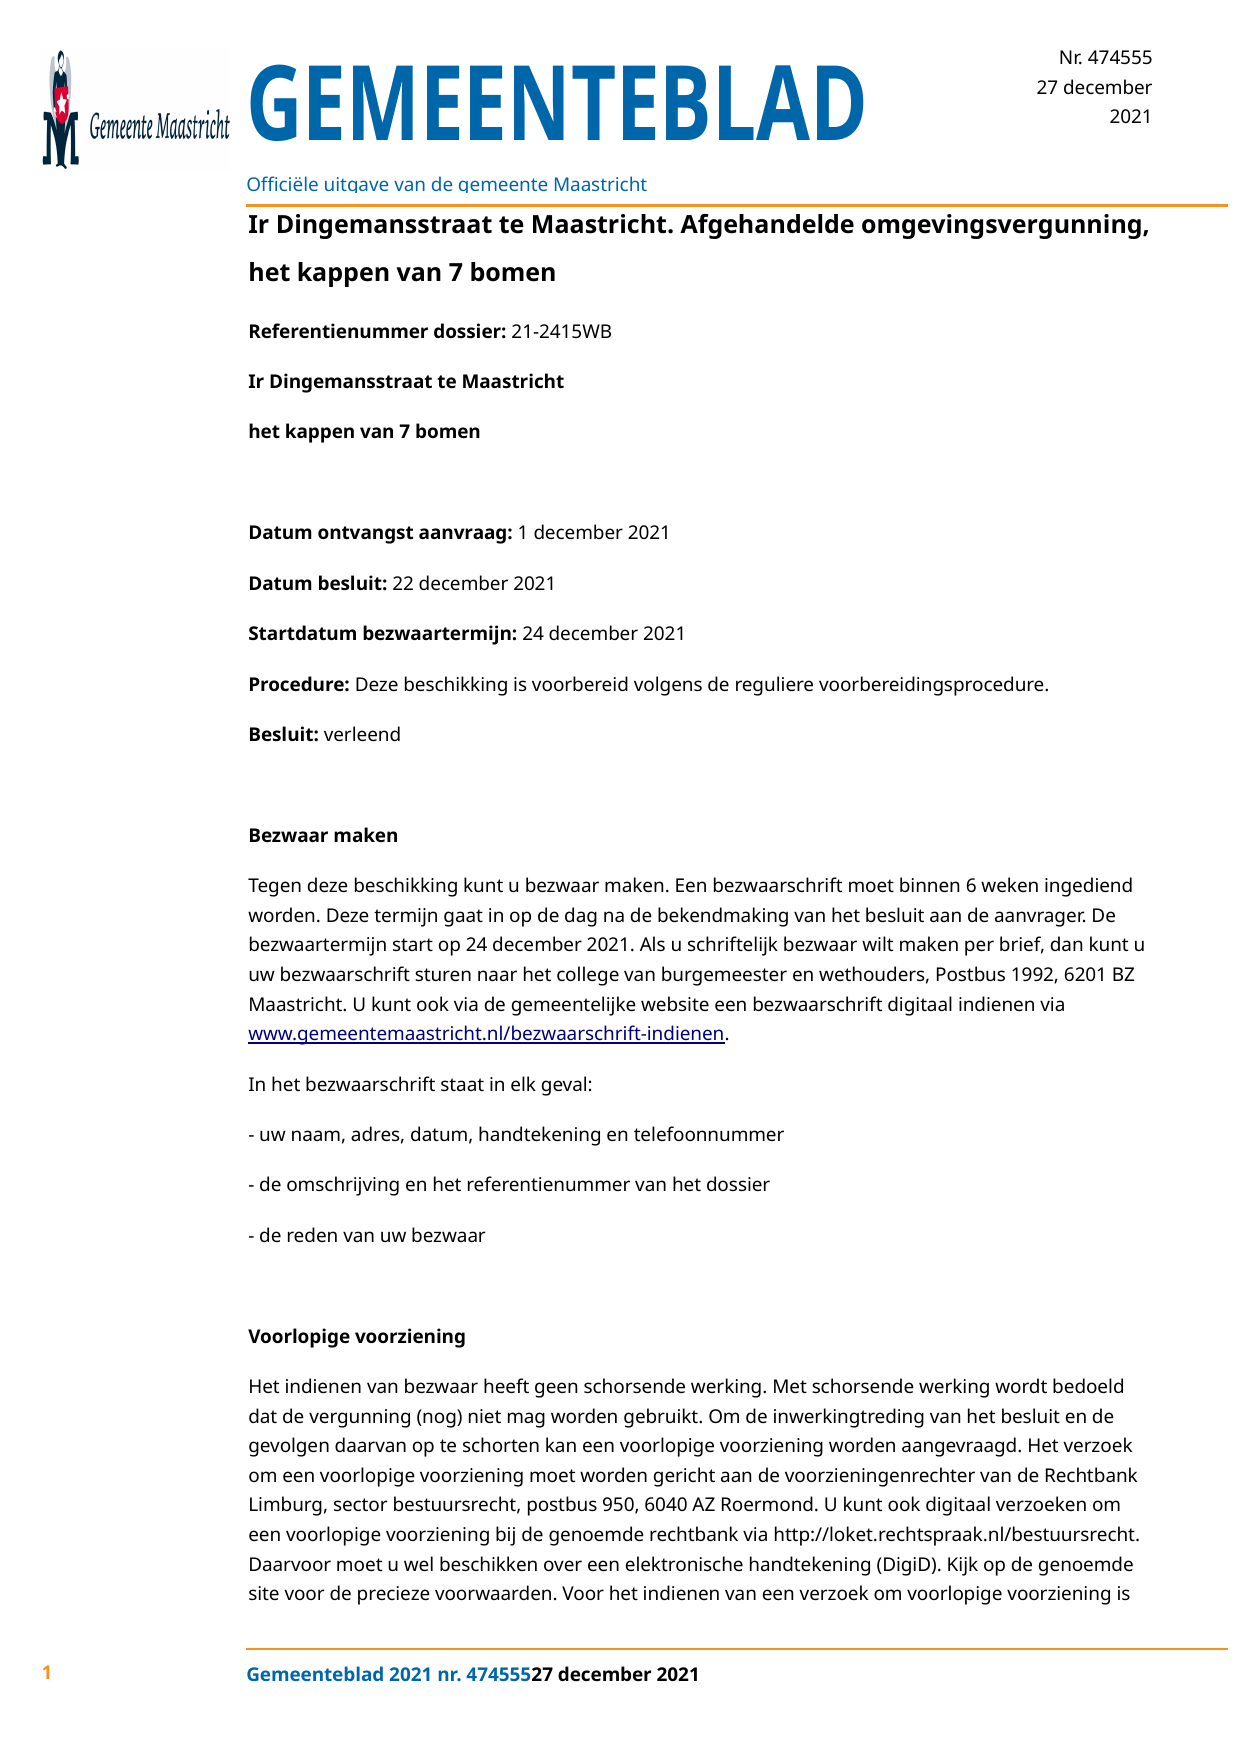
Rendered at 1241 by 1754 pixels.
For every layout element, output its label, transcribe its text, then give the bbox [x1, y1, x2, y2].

text Voorlopige voorziening [248, 1323, 1152, 1349]
text Referentienummer dossier: 21-2415WB [248, 318, 1152, 344]
text Tegen deze beschikking kunt u bezwaar maken. Een bezwaarschrift moet binnen 6 weken ingediend worden. Deze termijn gaat in op de dag na de bekendmaking van het besluit aan de aanvrager. De bezwaartermijn start op 24 december 2021. Als u schriftelijk bezwaar wilt maken per brief, dan kunt u uw bezwaarschrift sturen naar het college van burgemeester en wethouders, Postbus 1992, 6201 BZ Maastricht. U kunt ook via de gemeentelijke website een bezwaarschrift digitaal indienen via www.gemeentemaastricht.nl/bezwaarschrift-indienen. [248, 872, 1152, 1046]
text Ir Dingemansstraat te Maastricht [248, 368, 1152, 394]
text Startdatum bezwaartermijn: 24 december 2021 [248, 620, 1152, 646]
text Ir Dingemansstraat te Maastricht. Afgehandelde omgevingsvergunning, het kappen van 7 bomen [248, 207, 1152, 288]
picture [41, 47, 231, 172]
text - de reden van uw bezwaar [248, 1222, 1152, 1248]
text Bezwaar maken [248, 822, 1152, 848]
text Procedure: Deze beschikking is voorbereid volgens de reguliere voorbereidingsprocedure. [248, 671, 1152, 697]
text het kappen van 7 bomen [248, 419, 1152, 444]
text Het indienen van bezwaar heeft geen schorsende werking. Met schorsende werking wordt bedoeld dat de vergunning (nog) niet mag worden gebruikt. Om de inwerkingtreding van het besluit en de gevolgen daarvan op te schorten kan een voorlopige voorziening worden aangevraagd. Het verzoek om een voorlopige voorziening moet worden gericht aan de voorzieningenrechter van de Rechtbank Limburg, sector bestuursrecht, postbus 950, 6040 AZ Roermond. U kunt ook digitaal verzoeken om een voorlopige voorziening bij de genoemde rechtbank via http://loket.rechtspraak.nl/bestuursrecht. Daarvoor moet u wel beschikken over een elektronische handtekening (DigiD). Kijk op de genoemde site voor de precieze voorwaarden. Voor het indienen van een verzoek om voorlopige voorziening is [248, 1373, 1152, 1606]
text - de omschrijving en het referentienummer van het dossier [248, 1172, 1152, 1197]
text Datum ontvangst aanvraag: 1 december 2021 [248, 519, 1152, 545]
text Datum besluit: 22 december 2021 [248, 570, 1152, 596]
text - uw naam, adres, datum, handtekening en telefoonnummer [248, 1121, 1152, 1147]
text In het bezwaarschrift staat in elk geval: [248, 1071, 1152, 1097]
text Besluit: verleend [248, 721, 1152, 747]
